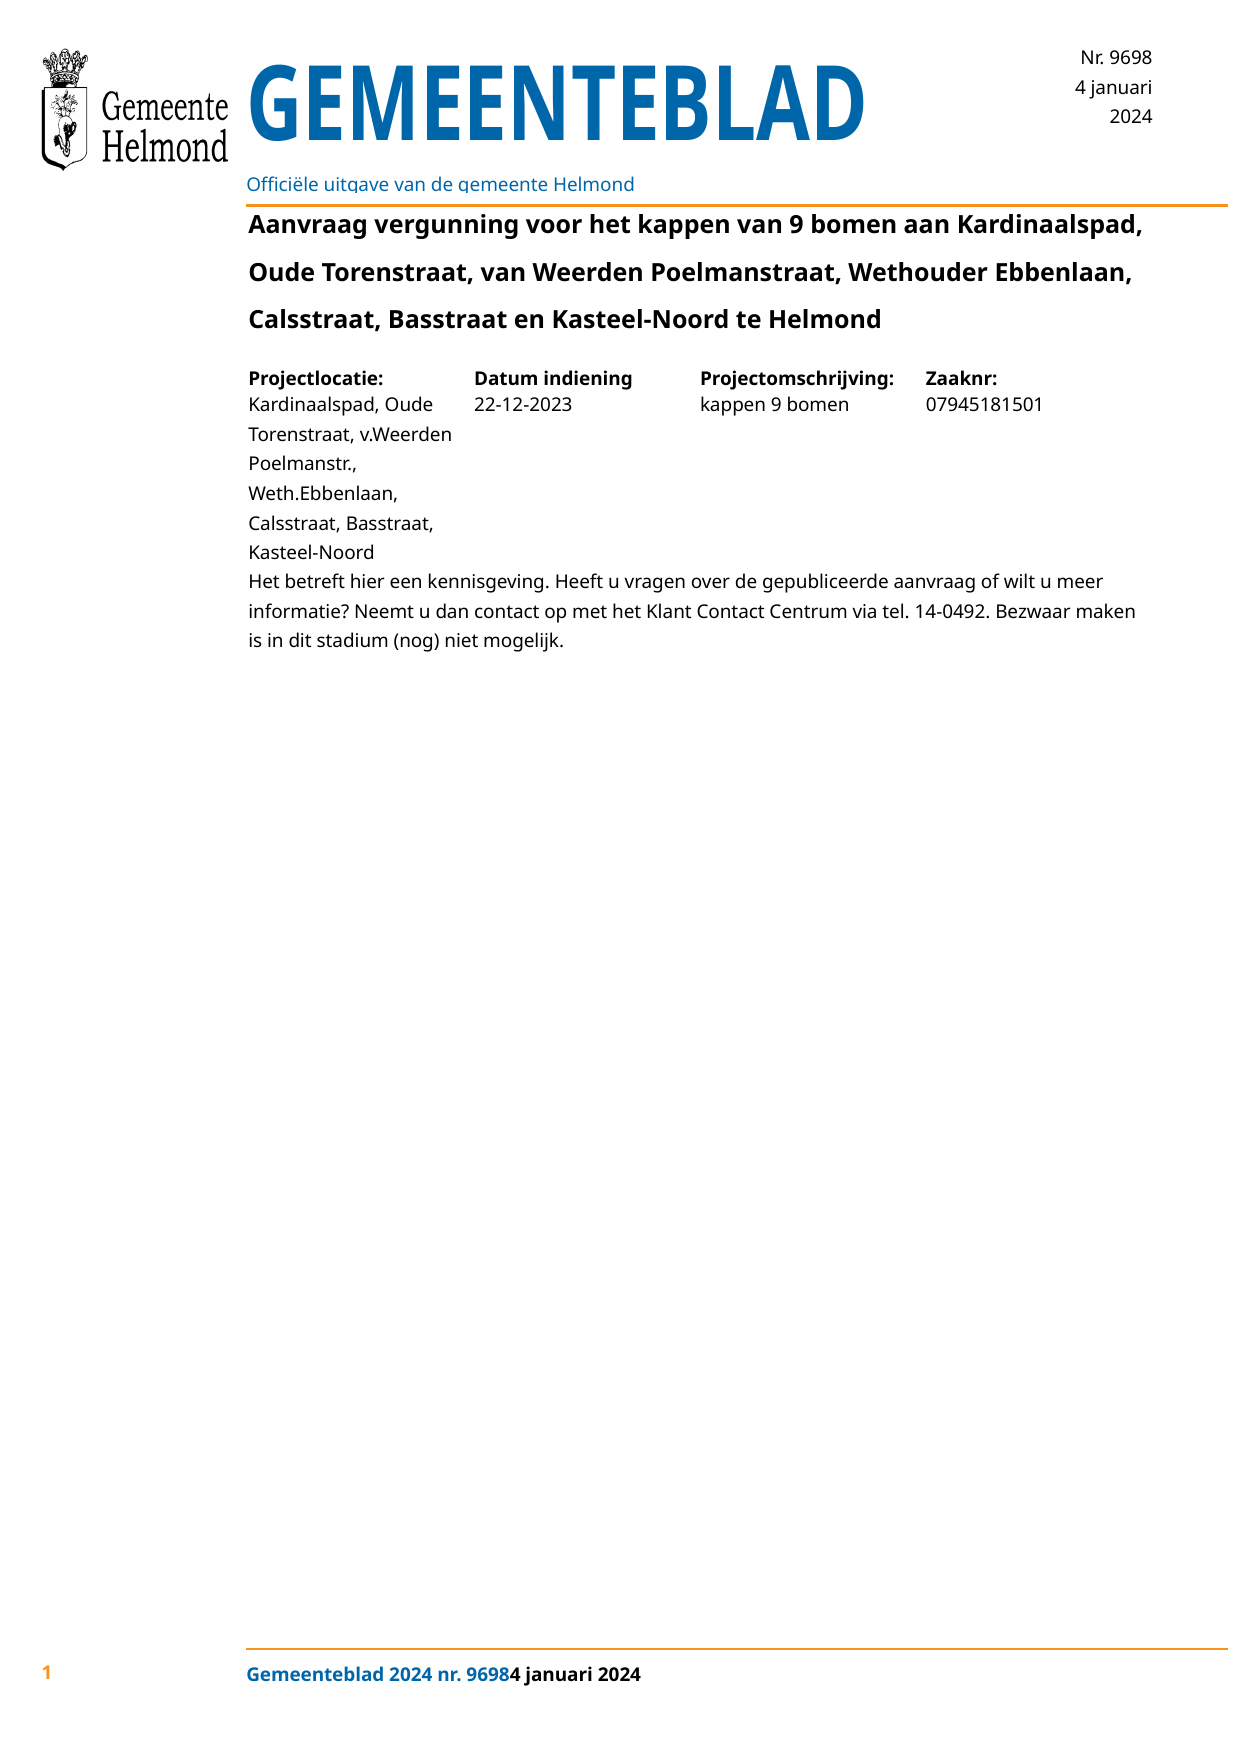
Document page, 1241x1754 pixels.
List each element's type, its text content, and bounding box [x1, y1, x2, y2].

table_cell kappen 9 bomen [700, 391, 926, 565]
table_cell Kardinaalspad, Oude Torenstraat, v.Weerden Poelmanstr., Weth.Ebbenlaan, Calsstraat, Basstraat, Kasteel-Noord [248, 391, 474, 565]
text Aanvraag vergunning voor het kappen van 9 bomen aan Kardinaalspad, Oude Torenstraat, van Weerden Poelmanstraat, Wethouder Ebbenlaan, Calsstraat, Basstraat en Kasteel-Noord te Helmond [248, 207, 1152, 336]
table_cell 07945181501 [926, 391, 1152, 565]
table_header Projectomschrijving: [700, 366, 926, 391]
picture [41, 47, 231, 172]
table_cell 22-12-2023 [474, 391, 700, 565]
table_header Zaaknr: [926, 366, 1152, 391]
table_header Datum indiening [474, 366, 700, 391]
table_header Projectlocatie: [248, 366, 474, 391]
text Het betreft hier een kennisgeving. Heeft u vragen over de gepubliceerde aanvraag of wilt u meer informatie? Neemt u dan contact op met het Klant Contact Centrum via tel. 14-0492. Bezwaar maken is in dit stadium (nog) niet mogelijk. [248, 568, 1152, 653]
